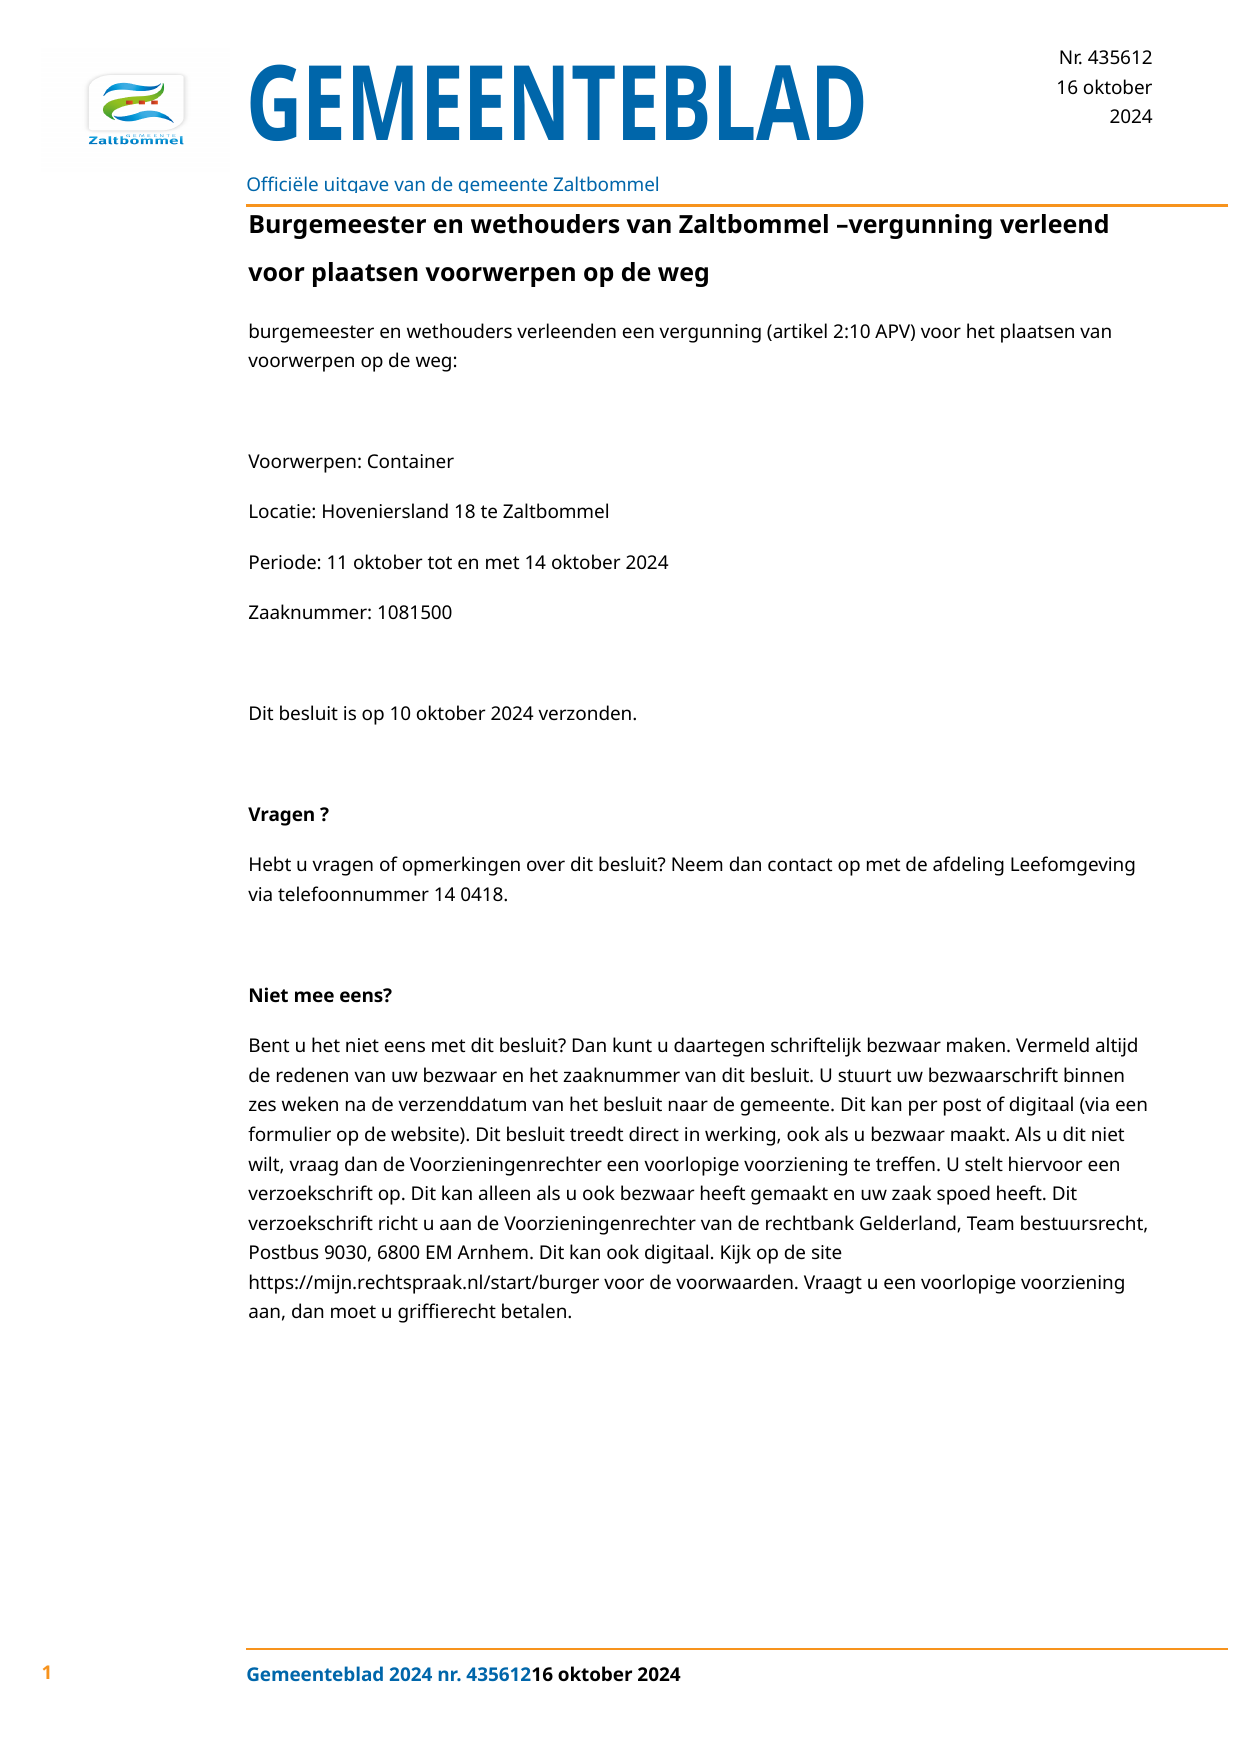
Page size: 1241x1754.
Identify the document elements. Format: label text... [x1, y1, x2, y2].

text Periode: 11 oktober tot en met 14 oktober 2024 [248, 549, 1152, 575]
text burgemeester en wethouders verleenden een vergunning (artikel 2:10 APV) voor het plaatsen van voorwerpen op de weg: [248, 318, 1152, 373]
text Voorwerpen: Container [248, 448, 1152, 474]
text Bent u het niet eens met dit besluit? Dan kunt u daartegen schriftelijk bezwaar maken. Vermeld altijd de redenen van uw bezwaar en het zaaknummer van dit besluit. U stuurt uw bezwaarschrift binnen zes weken na de verzenddatum van het besluit naar de gemeente. Dit kan per post of digitaal (via een formulier op de website). Dit besluit treedt direct in werking, ook als u bezwaar maakt. Als u dit niet wilt, vraag dan de Voorzieningenrechter een voorlopige voorziening te treffen. U stelt hiervoor een verzoekschrift op. Dit kan alleen als u ook bezwaar heeft gemaakt en uw zaak spoed heeft. Dit verzoekschrift richt u aan de Voorzieningenrechter van de rechtbank Gelderland, Team bestuursrecht, Postbus 9030, 6800 EM Arnhem. Dit kan ook digitaal. Kijk op de site https://mijn.rechtspraak.nl/start/burger voor de voorwaarden. Vraagt u een voorlopige voorziening aan, dan moet u griffierecht betalen. [248, 1032, 1152, 1324]
text Hebt u vragen of opmerkingen over dit besluit? Neem dan contact op met de afdeling Leefomgeving via telefoonnummer 14 0418. [248, 852, 1152, 907]
picture [41, 47, 231, 172]
text Vragen ? [248, 801, 1152, 827]
text Zaaknummer: 1081500 [248, 599, 1152, 625]
text Locatie: Hoveniersland 18 te Zaltbommel [248, 499, 1152, 524]
text Niet mee eens? [248, 982, 1152, 1008]
text Dit besluit is op 10 oktober 2024 verzonden. [248, 700, 1152, 726]
text Burgemeester en wethouders van Zaltbommel –vergunning verleend voor plaatsen voorwerpen op de weg [248, 207, 1152, 288]
